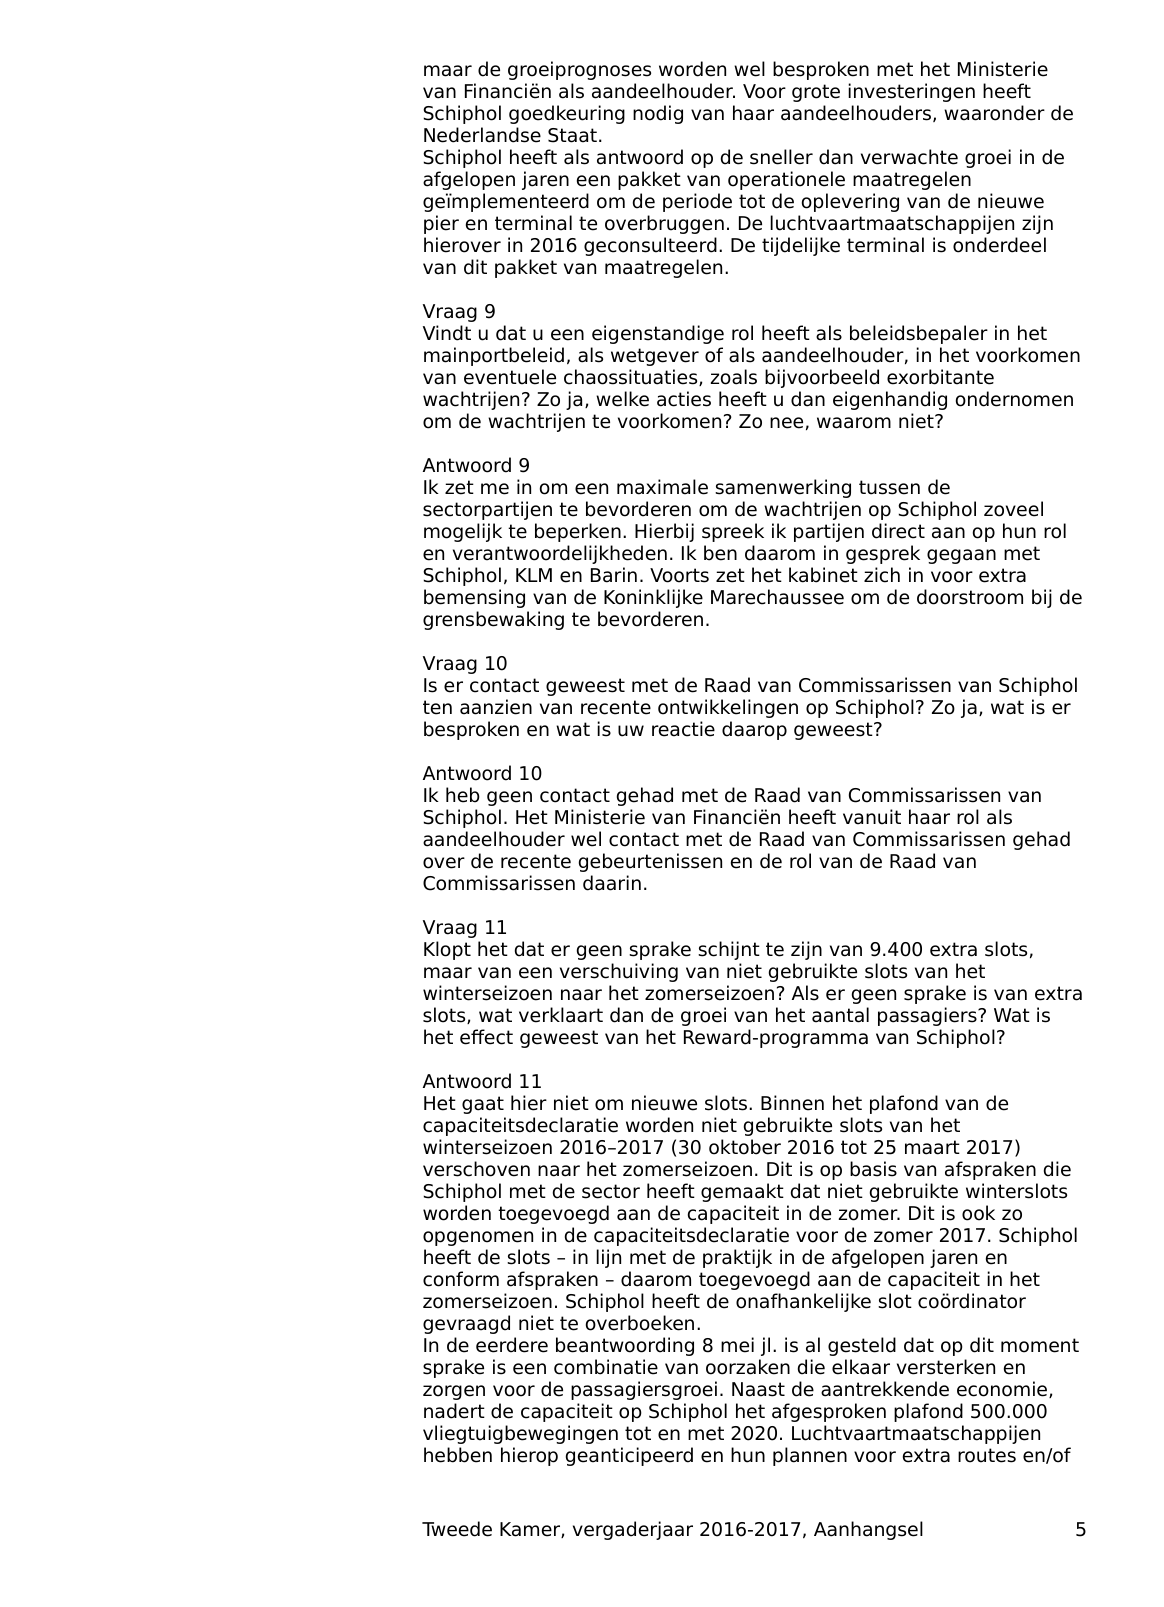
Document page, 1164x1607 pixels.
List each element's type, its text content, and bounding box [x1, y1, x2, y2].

text Antwoord 9 [422, 455, 1087, 477]
text Is er contact geweest met de Raad van Commissarissen van Schiphol ten aanzien van recente ontwikkelingen op Schiphol? Zo ja, wat is er besproken en wat is uw reactie daarop geweest? [422, 675, 1087, 741]
text Vindt u dat u een eigenstandige rol heeft als beleidsbepaler in het mainportbeleid, als wetgever of als aandeelhouder, in het voorkomen van eventuele chaossituaties, zoals bijvoorbeeld exorbitante wachtrijen? Zo ja, welke acties heeft u dan eigenhandig ondernomen om de wachtrijen te voorkomen? Zo nee, waarom niet? [422, 323, 1087, 433]
text Vraag 11 [422, 917, 1087, 939]
text Klopt het dat er geen sprake schijnt te zijn van 9.400 extra slots, maar van een verschuiving van niet gebruikte slots van het winterseizoen naar het zomerseizoen? Als er geen sprake is van extra slots, wat verklaart dan de groei van het aantal passagiers? Wat is het effect geweest van het Reward-programma van Schiphol? [422, 939, 1087, 1049]
text Ik heb geen contact gehad met de Raad van Commissarissen van Schiphol. Het Ministerie van Financiën heeft vanuit haar rol als aandeelhouder wel contact met de Raad van Commissarissen gehad over de recente gebeurtenissen en de rol van de Raad van Commissarissen daarin. [422, 785, 1087, 895]
text Het gaat hier niet om nieuwe slots. Binnen het plafond van de capaciteitsdeclaratie worden niet gebruikte slots van het winterseizoen 2016–2017 (30 oktober 2016 tot 25 maart 2017) verschoven naar het zomerseizoen. Dit is op basis van afspraken die Schiphol met de sector heeft gemaakt dat niet gebruikte winterslots worden toegevoegd aan de capaciteit in de zomer. Dit is ook zo opgenomen in de capaciteitsdeclaratie voor de zomer 2017. Schiphol heeft de slots – in lijn met de praktijk in de afgelopen jaren en conform afspraken – daarom toegevoegd aan de capaciteit in het zomerseizoen. Schiphol heeft de onafhankelijke slot coördinator gevraagd niet te overboeken. [422, 1093, 1087, 1335]
text Vraag 10 [422, 653, 1087, 675]
text In de eerdere beantwoording 8 mei jl. is al gesteld dat op dit moment sprake is een combinatie van oorzaken die elkaar versterken en zorgen voor de passagiersgroei. Naast de aantrekkende economie, nadert de capaciteit op Schiphol het afgesproken plafond 500.000 vliegtuigbewegingen tot en met 2020. Luchtvaartmaatschappijen hebben hierop geanticipeerd en hun plannen voor extra routes en/of [422, 1335, 1087, 1467]
text Ik zet me in om een maximale samenwerking tussen de sectorpartijen te bevorderen om de wachtrijen op Schiphol zoveel mogelijk te beperken. Hierbij spreek ik partijen direct aan op hun rol en verantwoordelijkheden. Ik ben daarom in gesprek gegaan met Schiphol, KLM en Barin. Voorts zet het kabinet zich in voor extra bemensing van de Koninklijke Marechaussee om de doorstroom bij de grensbewaking te bevorderen. [422, 477, 1087, 631]
text Schiphol heeft als antwoord op de sneller dan verwachte groei in de afgelopen jaren een pakket van operationele maatregelen geïmplementeerd om de periode tot de oplevering van de nieuwe pier en terminal te overbruggen. De luchtvaartmaatschappijen zijn hierover in 2016 geconsulteerd. De tijdelijke terminal is onderdeel van dit pakket van maatregelen. [422, 147, 1087, 279]
text maar de groeiprognoses worden wel besproken met het Ministerie van Financiën als aandeelhouder. Voor grote investeringen heeft Schiphol goedkeuring nodig van haar aandeelhouders, waaronder de Nederlandse Staat. [422, 59, 1087, 147]
text Antwoord 10 [422, 763, 1087, 785]
text Vraag 9 [422, 301, 1087, 323]
text Antwoord 11 [422, 1071, 1087, 1093]
